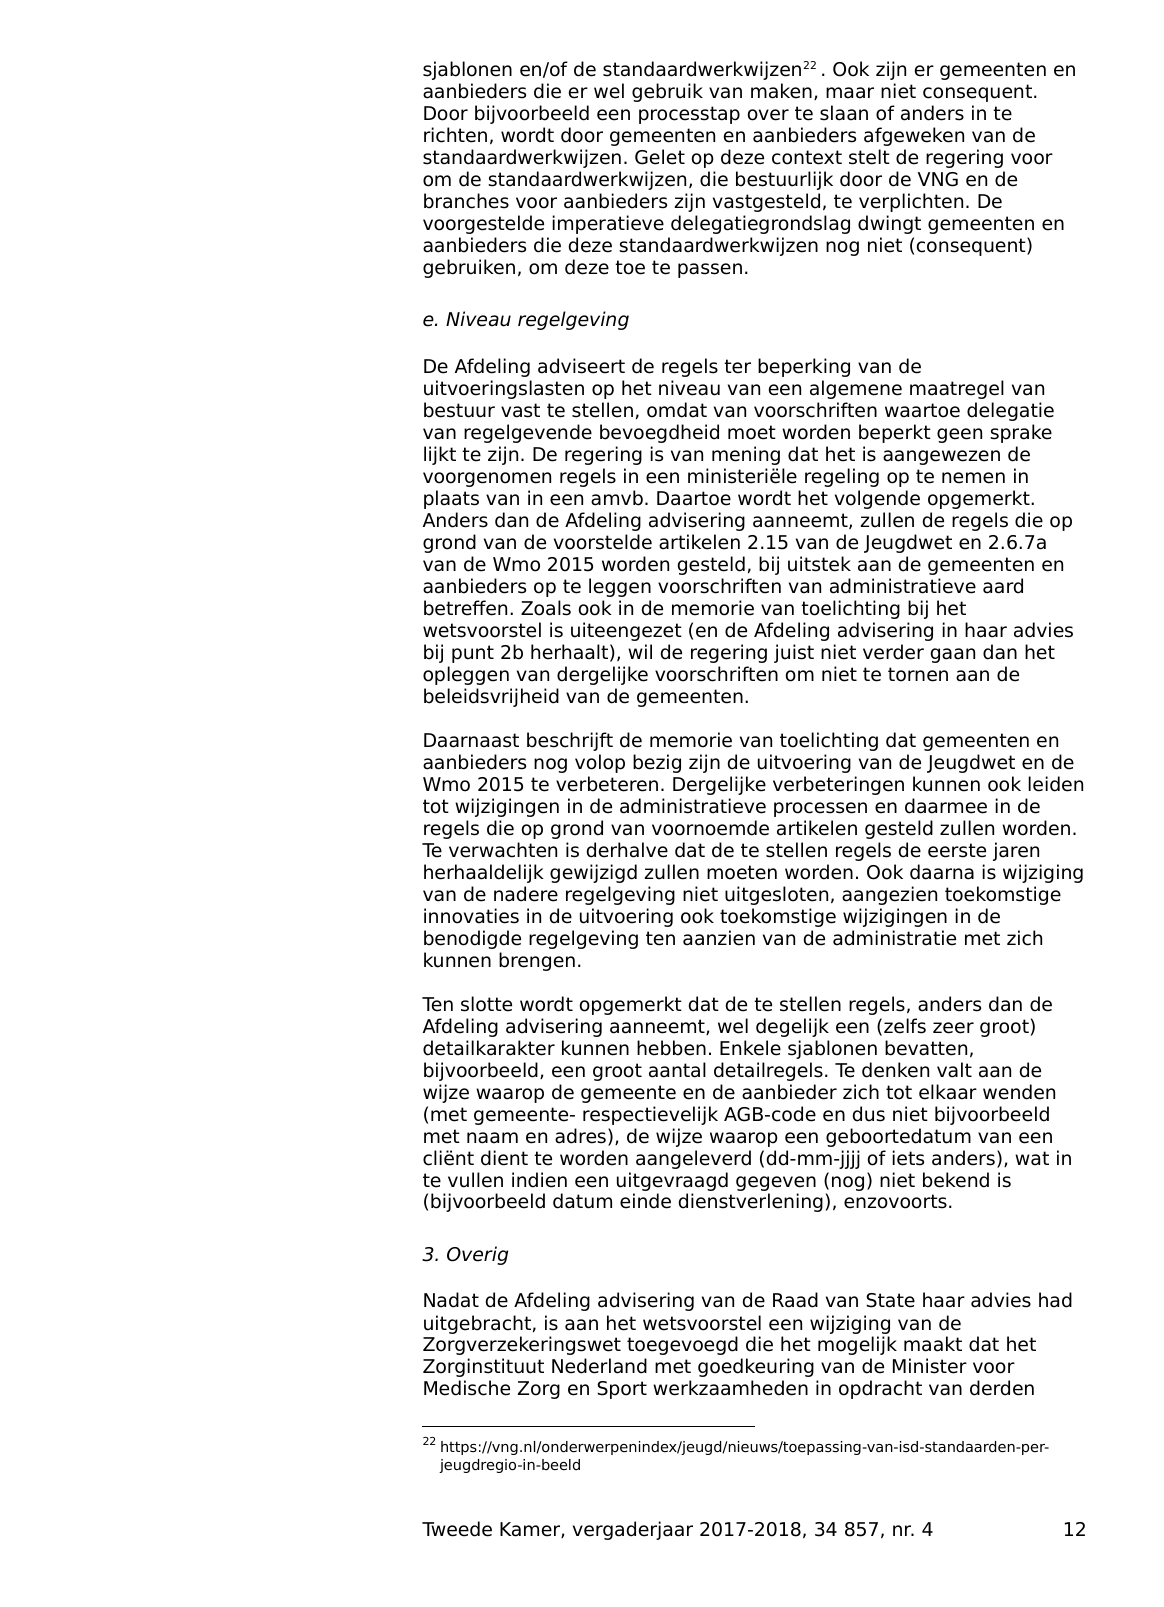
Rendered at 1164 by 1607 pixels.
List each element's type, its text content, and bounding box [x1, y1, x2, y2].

text De Afdeling adviseert de regels ter beperking van de uitvoeringslasten op het niveau van een algemene maatregel van bestuur vast te stellen, omdat van voorschriften waartoe delegatie van regelgevende bevoegdheid moet worden beperkt geen sprake lijkt te zijn. De regering is van mening dat het is aangewezen de voorgenomen regels in een ministeriële regeling op te nemen in plaats van in een amvb. Daartoe wordt het volgende opgemerkt. [422, 356, 1087, 510]
text Ten slotte wordt opgemerkt dat de te stellen regels, anders dan de Afdeling advisering aanneemt, wel degelijk een (zelfs zeer groot) detailkarakter kunnen hebben. Enkele sjablonen bevatten, bijvoorbeeld, een groot aantal detailregels. Te denken valt aan de wijze waarop de gemeente en de aanbieder zich tot elkaar wenden (met gemeente- respectievelijk AGB-code en dus niet bijvoorbeeld met naam en adres), de wijze waarop een geboortedatum van een cliënt dient te worden aangeleverd (dd-mm-jjjj of iets anders), wat in te vullen indien een uitgevraagd gegeven (nog) niet bekend is (bijvoorbeeld datum einde dienstverlening), enzovoorts. [422, 994, 1087, 1213]
text https://vng.nl/onderwerpenindex/jeugd/nieuws/toepassing-van-isd-standaarden-per-jeugdregio-in-beeld [422, 1435, 1087, 1474]
subtitle 3. Overig [422, 1243, 1087, 1265]
subtitle e. Niveau regelgeving [422, 309, 1087, 331]
text Anders dan de Afdeling advisering aanneemt, zullen de regels die op grond van de voorstelde artikelen 2.15 van de Jeugdwet en 2.6.7a van de Wmo 2015 worden gesteld, bij uitstek aan de gemeenten en aanbieders op te leggen voorschriften van administratieve aard betreffen. Zoals ook in de memorie van toelichting bij het wetsvoorstel is uiteengezet (en de Afdeling advisering in haar advies bij punt 2b herhaalt), wil de regering juist niet verder gaan dan het opleggen van dergelijke voorschriften om niet te tornen aan de beleidsvrijheid van de gemeenten. [422, 510, 1087, 707]
text sjablonen en/of de standaardwerkwijzen. Ook zijn er gemeenten en aanbieders die er wel gebruik van maken, maar niet consequent. Door bijvoorbeeld een processtap over te slaan of anders in te richten, wordt door gemeenten en aanbieders afgeweken van de standaardwerkwijzen. Gelet op deze context stelt de regering voor om de standaardwerkwijzen, die bestuurlijk door de VNG en de branches voor aanbieders zijn vastgesteld, te verplichten. De voorgestelde imperatieve delegatiegrondslag dwingt gemeenten en aanbieders die deze standaardwerkwijzen nog niet (consequent) gebruiken, om deze toe te passen. [422, 59, 1087, 279]
text Nadat de Afdeling advisering van de Raad van State haar advies had uitgebracht, is aan het wetsvoorstel een wijziging van de Zorgverzekeringswet toegevoegd die het mogelijk maakt dat het Zorginstituut Nederland met goedkeuring van de Minister voor Medische Zorg en Sport werkzaamheden in opdracht van derden [422, 1290, 1087, 1400]
text Daarnaast beschrijft de memorie van toelichting dat gemeenten en aanbieders nog volop bezig zijn de uitvoering van de Jeugdwet en de Wmo 2015 te verbeteren. Dergelijke verbeteringen kunnen ook leiden tot wijzigingen in de administratieve processen en daarmee in de regels die op grond van voornoemde artikelen gesteld zullen worden. Te verwachten is derhalve dat de te stellen regels de eerste jaren herhaaldelijk gewijzigd zullen moeten worden. Ook daarna is wijziging van de nadere regelgeving niet uitgesloten, aangezien toekomstige innovaties in de uitvoering ook toekomstige wijzigingen in de benodigde regelgeving ten aanzien van de administratie met zich kunnen brengen. [422, 730, 1087, 971]
